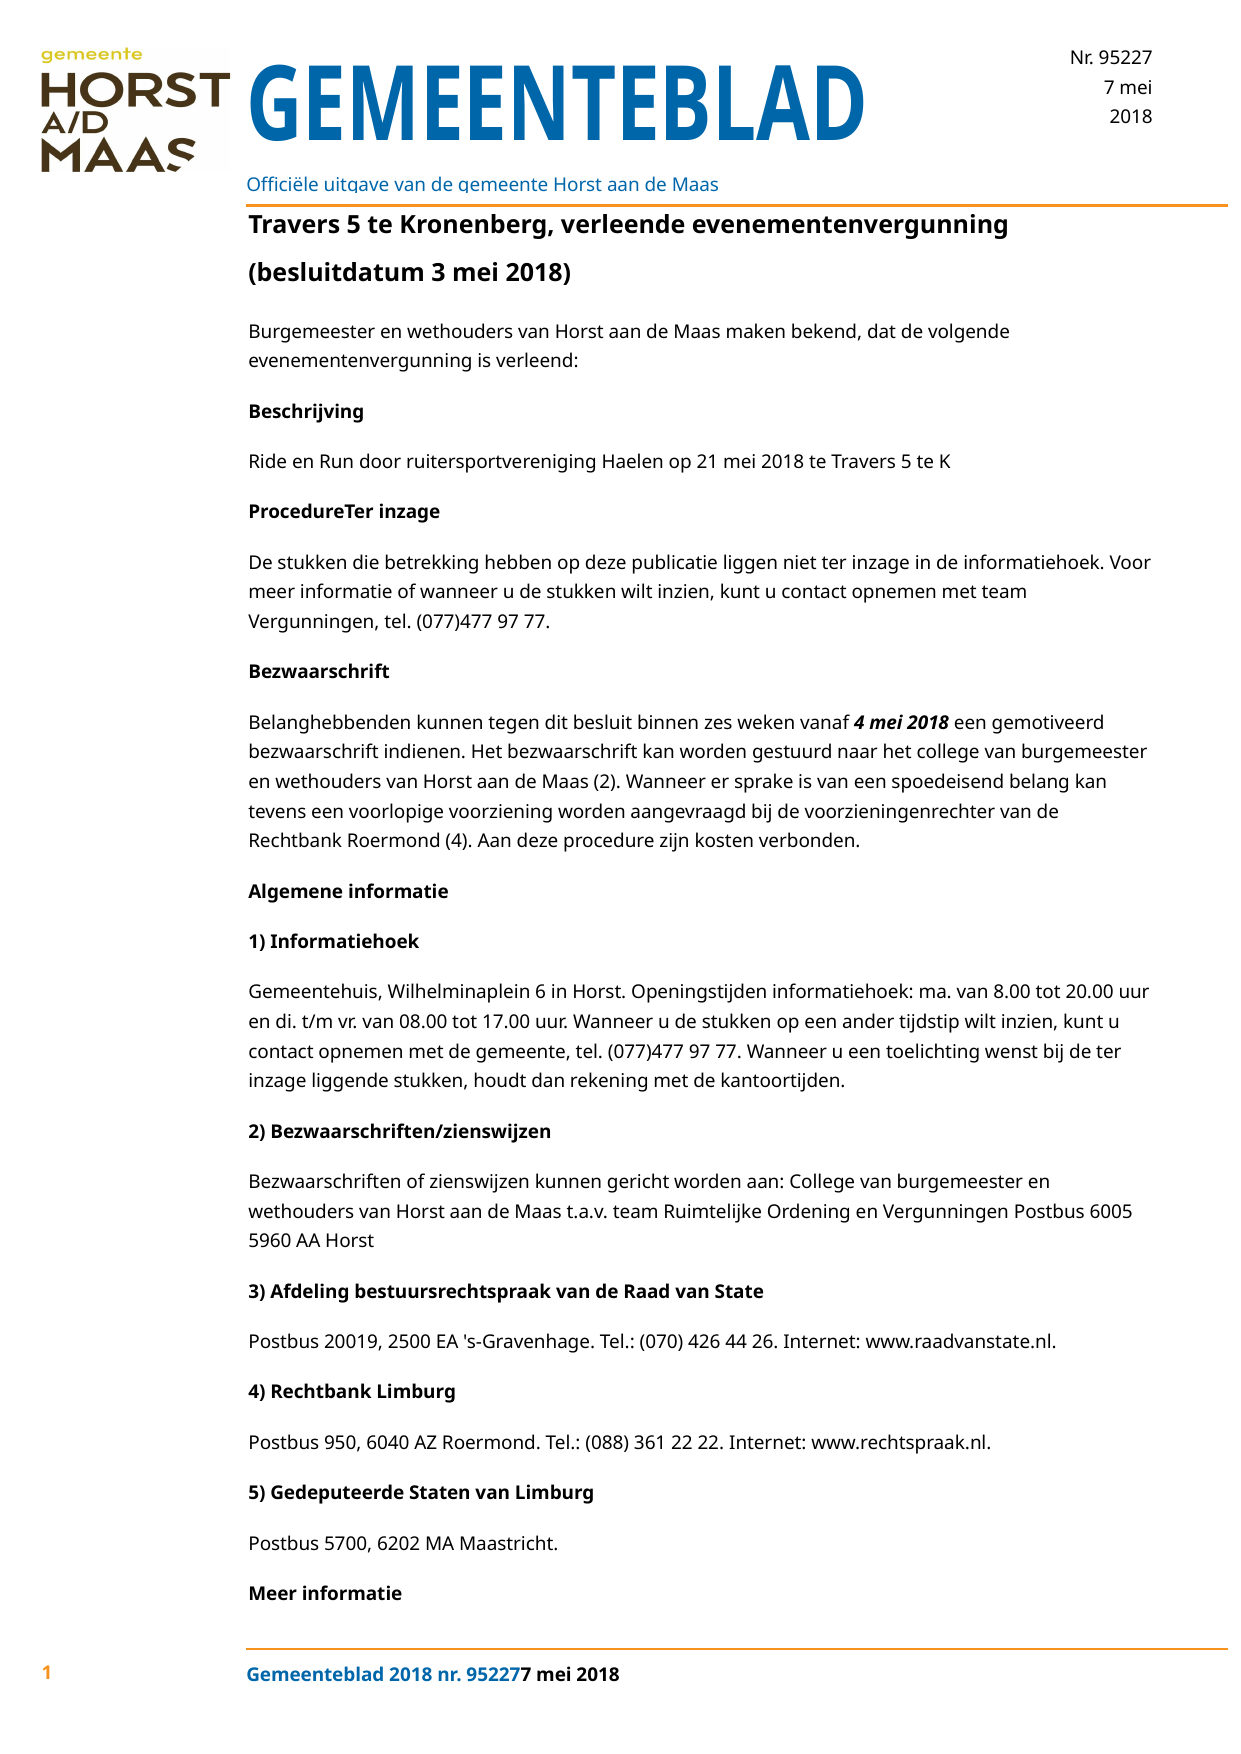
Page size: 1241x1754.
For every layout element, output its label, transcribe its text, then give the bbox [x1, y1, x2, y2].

text 5) Gedeputeerde Staten van Limburg [248, 1479, 1152, 1505]
text 4) Rechtbank Limburg [248, 1379, 1152, 1404]
text ProcedureTer inzage [248, 499, 1152, 524]
text Ride en Run door ruitersportvereniging Haelen op 21 mei 2018 te Travers 5 te K [248, 448, 1152, 474]
text Postbus 20019, 2500 EA 's-Gravenhage. Tel.: (070) 426 44 26. Internet: www.raadvanstate.nl. [248, 1328, 1152, 1354]
text Bezwaarschrift [248, 659, 1152, 684]
text 3) Afdeling bestuursrechtspraak van de Raad van State [248, 1278, 1152, 1304]
text Bezwaarschriften of zienswijzen kunnen gericht worden aan: College van burgemeester en wethouders van Horst aan de Maas t.a.v. team Ruimtelijke Ordening en Vergunningen Postbus 6005 5960 AA Horst [248, 1168, 1152, 1253]
text Algemene informatie [248, 878, 1152, 904]
text Postbus 5700, 6202 MA Maastricht. [248, 1530, 1152, 1556]
text Gemeentehuis, Wilhelminaplein 6 in Horst. Openingstijden informatiehoek: ma. van 8.00 tot 20.00 uur en di. t/m vr. van 08.00 tot 17.00 uur. Wanneer u de stukken op een ander tijdstip wilt inzien, kunt u contact opnemen met de gemeente, tel. (077)477 97 77. Wanneer u een toelichting wenst bij de ter inzage liggende stukken, houdt dan rekening met de kantoortijden. [248, 979, 1152, 1093]
text Belanghebbenden kunnen tegen dit besluit binnen zes weken vanaf 4 mei 2018 een gemotiveerd bezwaarschrift indienen. Het bezwaarschrift kan worden gestuurd naar het college van burgemeester en wethouders van Horst aan de Maas (2). Wanneer er sprake is van een spoedeisend belang kan tevens een voorlopige voorziening worden aangevraagd bij de voorzieningenrechter van de Rechtbank Roermond (4). Aan deze procedure zijn kosten verbonden. [248, 709, 1152, 853]
text De stukken die betrekking hebben op deze publicatie liggen niet ter inzage in de informatiehoek. Voor meer informatie of wanneer u de stukken wilt inzien, kunt u contact opnemen met team Vergunningen, tel. (077)477 97 77. [248, 549, 1152, 634]
text Beschrijving [248, 398, 1152, 424]
text Travers 5 te Kronenberg, verleende evenementenvergunning (besluitdatum 3 mei 2018) [248, 207, 1152, 288]
text 2) Bezwaarschriften/zienswijzen [248, 1118, 1152, 1144]
picture [41, 47, 231, 172]
text Burgemeester en wethouders van Horst aan de Maas maken bekend, dat de volgende evenementenvergunning is verleend: [248, 318, 1152, 373]
text Postbus 950, 6040 AZ Roermond. Tel.: (088) 361 22 22. Internet: www.rechtspraak.nl. [248, 1429, 1152, 1455]
text Meer informatie [248, 1580, 1152, 1606]
text 1) Informatiehoek [248, 928, 1152, 954]
